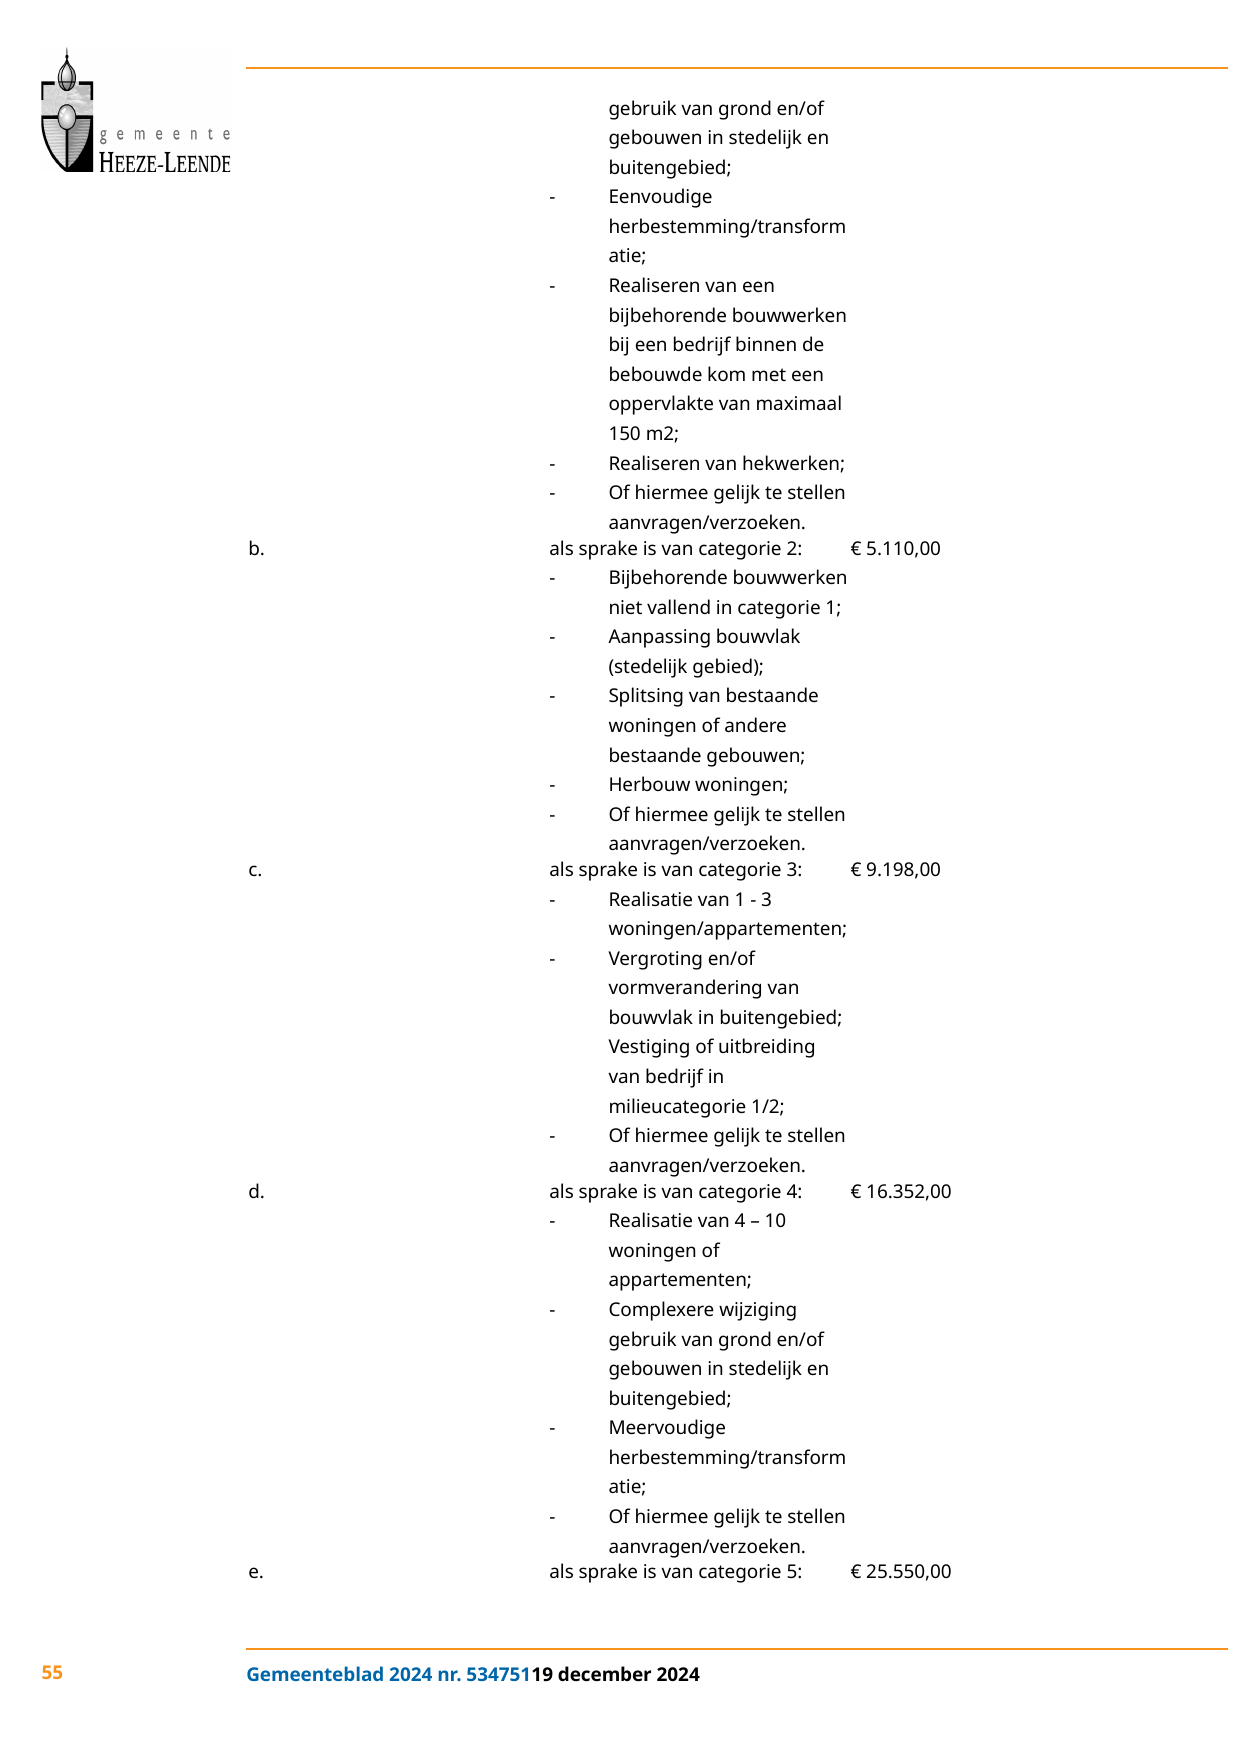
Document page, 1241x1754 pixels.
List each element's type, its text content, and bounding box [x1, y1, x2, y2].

table_cell [850, 95, 1152, 535]
table_cell gebruik van grond en/of gebouwen in stedelijk en buitengebied; Eenvoudige herbestemming/transformatie; Realiseren van een bijbehorende bouwwerken bij een bedrijf binnen de bebouwde kom met een oppervlakte van maximaal 150 m2; Realiseren van hekwerken; Of hiermee gelijk te stellen aanvragen/verzoeken. [549, 95, 850, 535]
table_cell € 25.550,00 [850, 1559, 1152, 1584]
table_cell als sprake is van categorie 5: [549, 1559, 850, 1584]
table_cell c. [248, 856, 549, 1178]
table_cell € 5.110,00 [850, 535, 1152, 856]
table_cell als sprake is van categorie 3: Realisatie van 1 - 3 woningen/appartementen; Vergroting en/of vormverandering van bouwvlak in buitengebied; Vestiging of uitbreiding van bedrijf in milieucategorie 1/2; Of hiermee gelijk te stellen aanvragen/verzoeken. [549, 856, 850, 1178]
table_cell [248, 95, 549, 535]
table_cell als sprake is van categorie 4: Realisatie van 4 – 10 woningen of appartementen; Complexere wijziging gebruik van grond en/of gebouwen in stedelijk en buitengebied; Meervoudige herbestemming/transformatie; Of hiermee gelijk te stellen aanvragen/verzoeken. [549, 1178, 850, 1558]
table_cell b. [248, 535, 549, 856]
picture [41, 47, 231, 172]
table_cell als sprake is van categorie 2: Bijbehorende bouwwerken niet vallend in categorie 1; Aanpassing bouwvlak (stedelijk gebied); Splitsing van bestaande woningen of andere bestaande gebouwen; Herbouw woningen; Of hiermee gelijk te stellen aanvragen/verzoeken. [549, 535, 850, 856]
table_cell € 16.352,00 [850, 1178, 1152, 1558]
table_cell d. [248, 1178, 549, 1558]
table_cell € 9.198,00 [850, 856, 1152, 1178]
table_cell e. [248, 1559, 549, 1584]
